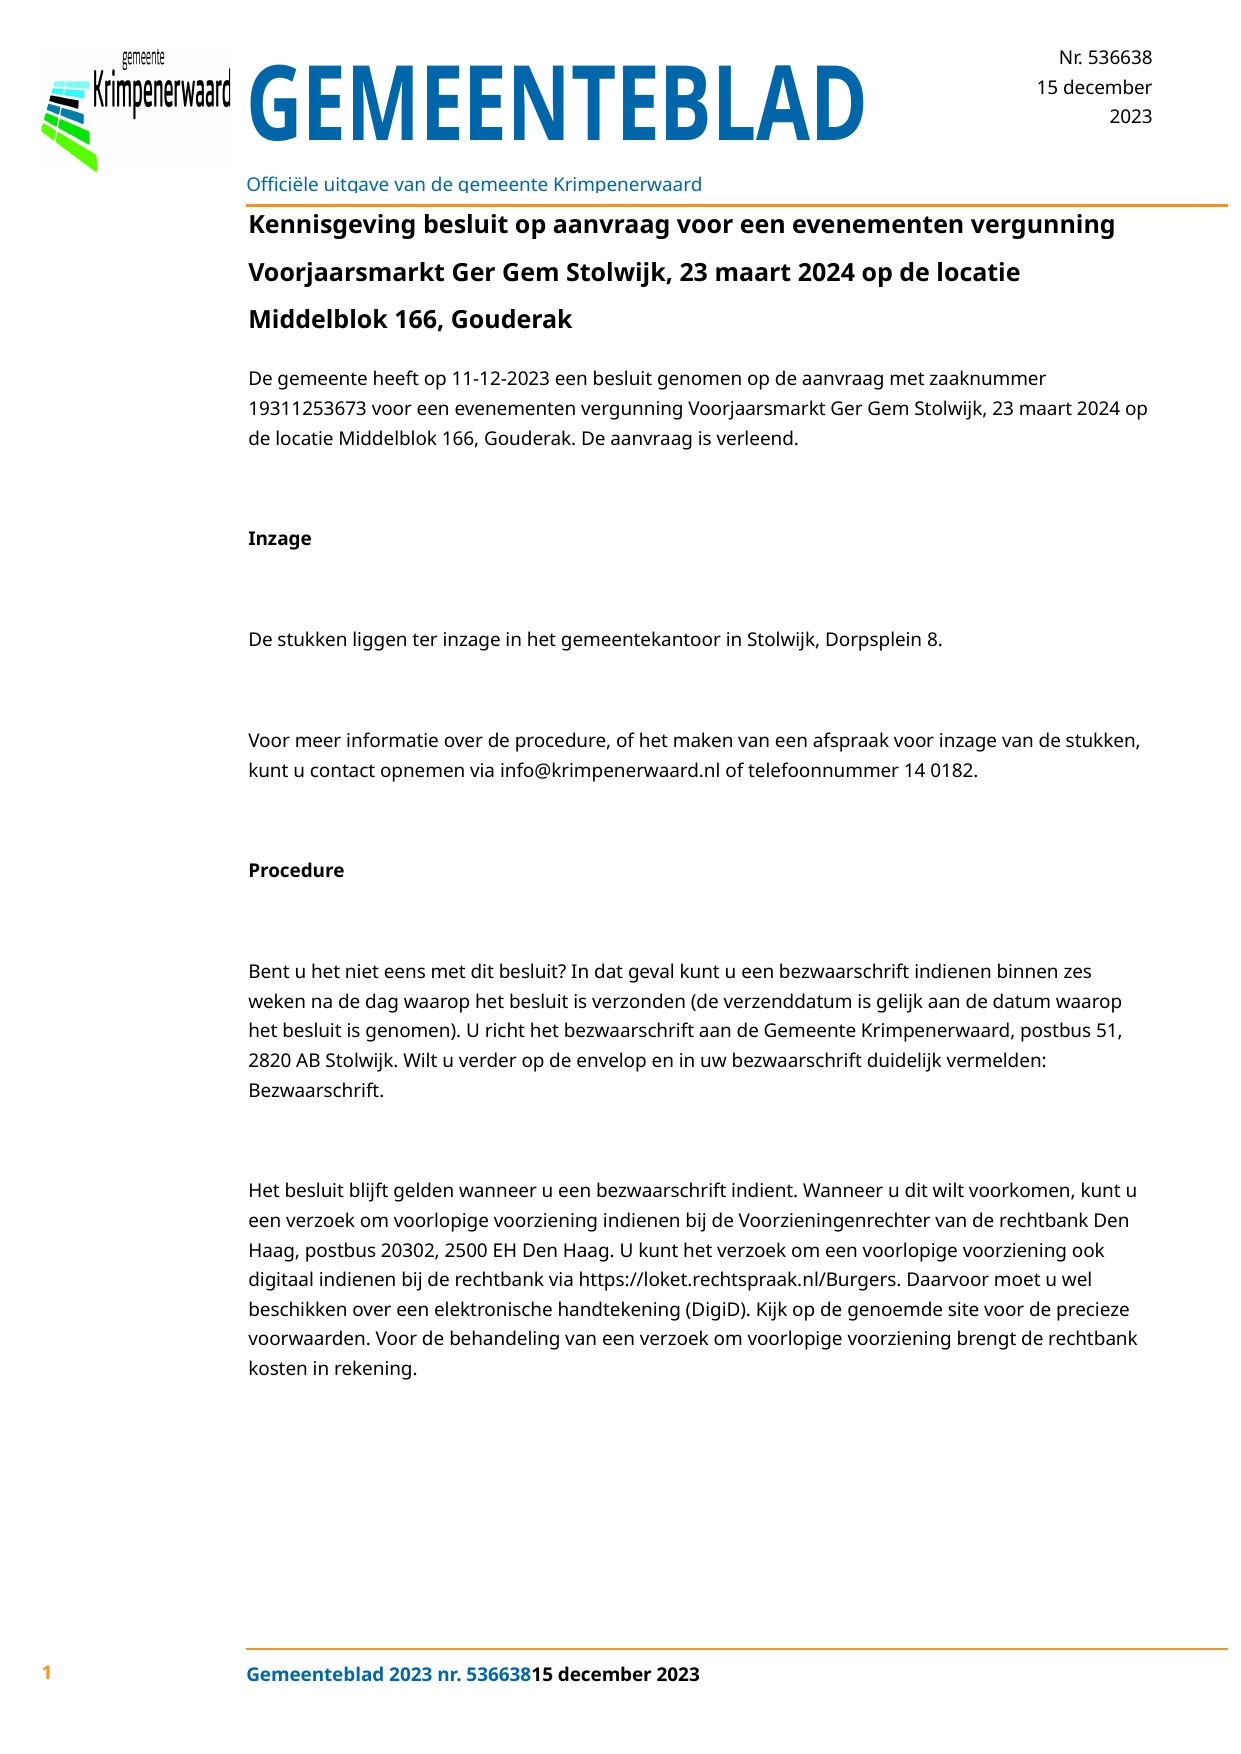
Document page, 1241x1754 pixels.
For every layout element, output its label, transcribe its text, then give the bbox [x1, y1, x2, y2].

text Het besluit blijft gelden wanneer u een bezwaarschrift indient. Wanneer u dit wilt voorkomen, kunt u een verzoek om voorlopige voorziening indienen bij de Voorzieningenrechter van de rechtbank Den Haag, postbus 20302, 2500 EH Den Haag. U kunt het verzoek om een voorlopige voorziening ook digitaal indienen bij de rechtbank via https://loket.rechtspraak.nl/Burgers. Daarvoor moet u wel beschikken over een elektronische handtekening (DigiD). Kijk op de genoemde site voor de precieze voorwaarden. Voor de behandeling van een verzoek om voorlopige voorziening brengt de rechtbank kosten in rekening. [248, 1178, 1152, 1381]
text Inzage [248, 526, 1152, 551]
text Procedure [248, 858, 1152, 883]
text Voor meer informatie over de procedure, of het maken van een afspraak voor inzage van de stukken, kunt u contact opnemen via info@krimpenerwaard.nl of telefoonnummer 14 0182. [248, 727, 1152, 782]
text Kennisgeving besluit op aanvraag voor een evenementen vergunning Voorjaarsmarkt Ger Gem Stolwijk, 23 maart 2024 op de locatie Middelblok 166, Gouderak [248, 207, 1152, 336]
text De stukken liggen ter inzage in het gemeentekantoor in Stolwijk, Dorpsplein 8. [248, 626, 1152, 652]
text De gemeente heeft op 11-12-2023 een besluit genomen op de aanvraag met zaaknummer 19311253673 voor een evenementen vergunning Voorjaarsmarkt Ger Gem Stolwijk, 23 maart 2024 op de locatie Middelblok 166, Gouderak. De aanvraag is verleend. [248, 366, 1152, 450]
picture [41, 47, 231, 172]
text Bent u het niet eens met dit besluit? In dat geval kunt u een bezwaarschrift indienen binnen zes weken na de dag waarop het besluit is verzonden (de verzenddatum is gelijk aan de datum waarop het besluit is genomen). U richt het bezwaarschrift aan de Gemeente Krimpenerwaard, postbus 51, 2820 AB Stolwijk. Wilt u verder op de envelop en in uw bezwaarschrift duidelijk vermelden: Bezwaarschrift. [248, 958, 1152, 1102]
